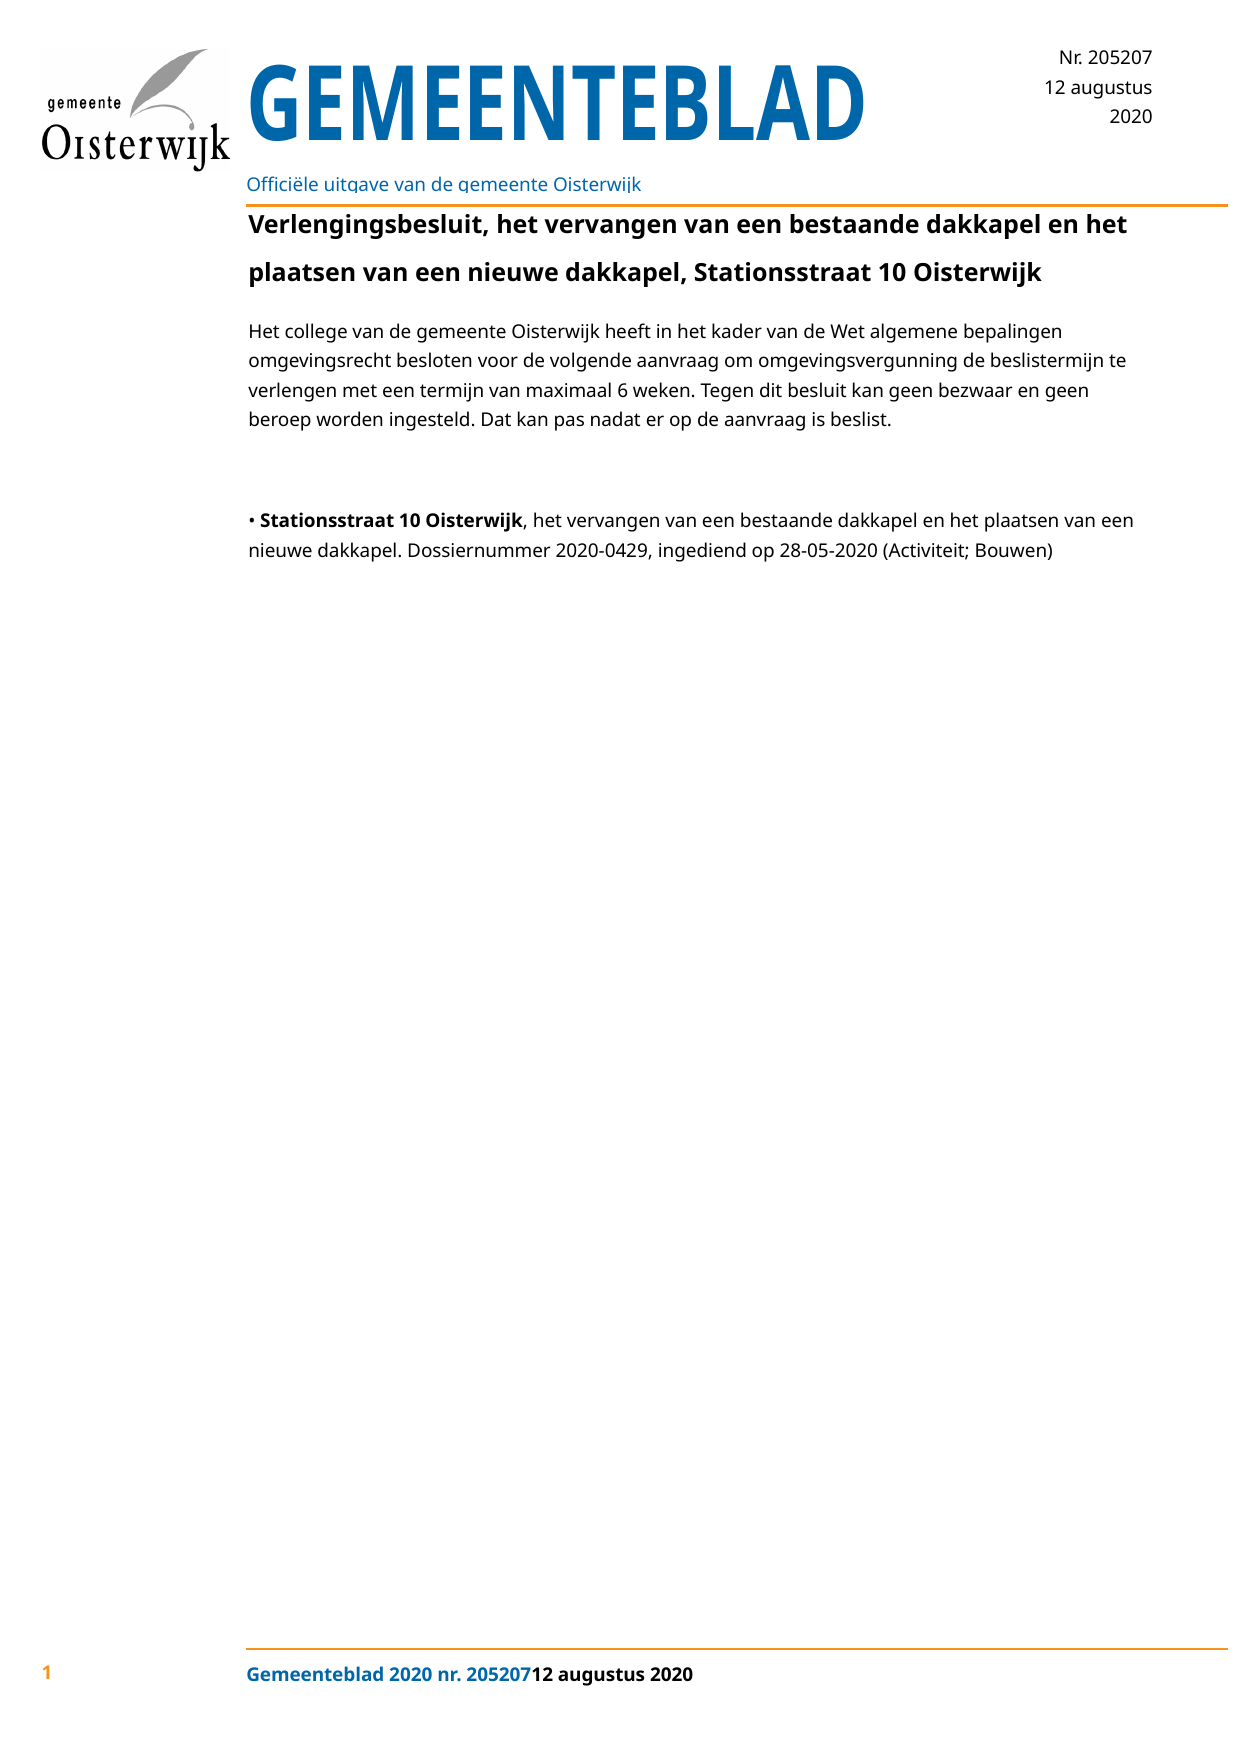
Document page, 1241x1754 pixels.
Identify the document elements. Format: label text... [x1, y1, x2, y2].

text Verlengingsbesluit, het vervangen van een bestaande dakkapel en het plaatsen van een nieuwe dakkapel, Stationsstraat 10 Oisterwijk [248, 207, 1152, 288]
picture [41, 47, 231, 172]
text • Stationsstraat 10 Oisterwijk, het vervangen van een bestaande dakkapel en het plaatsen van een nieuwe dakkapel. Dossiernummer 2020-0429, ingediend op 28-05-2020 (Activiteit; Bouwen) [248, 507, 1152, 563]
text Het college van de gemeente Oisterwijk heeft in het kader van de Wet algemene bepalingen omgevingsrecht besloten voor de volgende aanvraag om omgevingsvergunning de beslistermijn te verlengen met een termijn van maximaal 6 weken. Tegen dit besluit kan geen bezwaar en geen beroep worden ingesteld. Dat kan pas nadat er op de aanvraag is beslist. [248, 318, 1152, 432]
